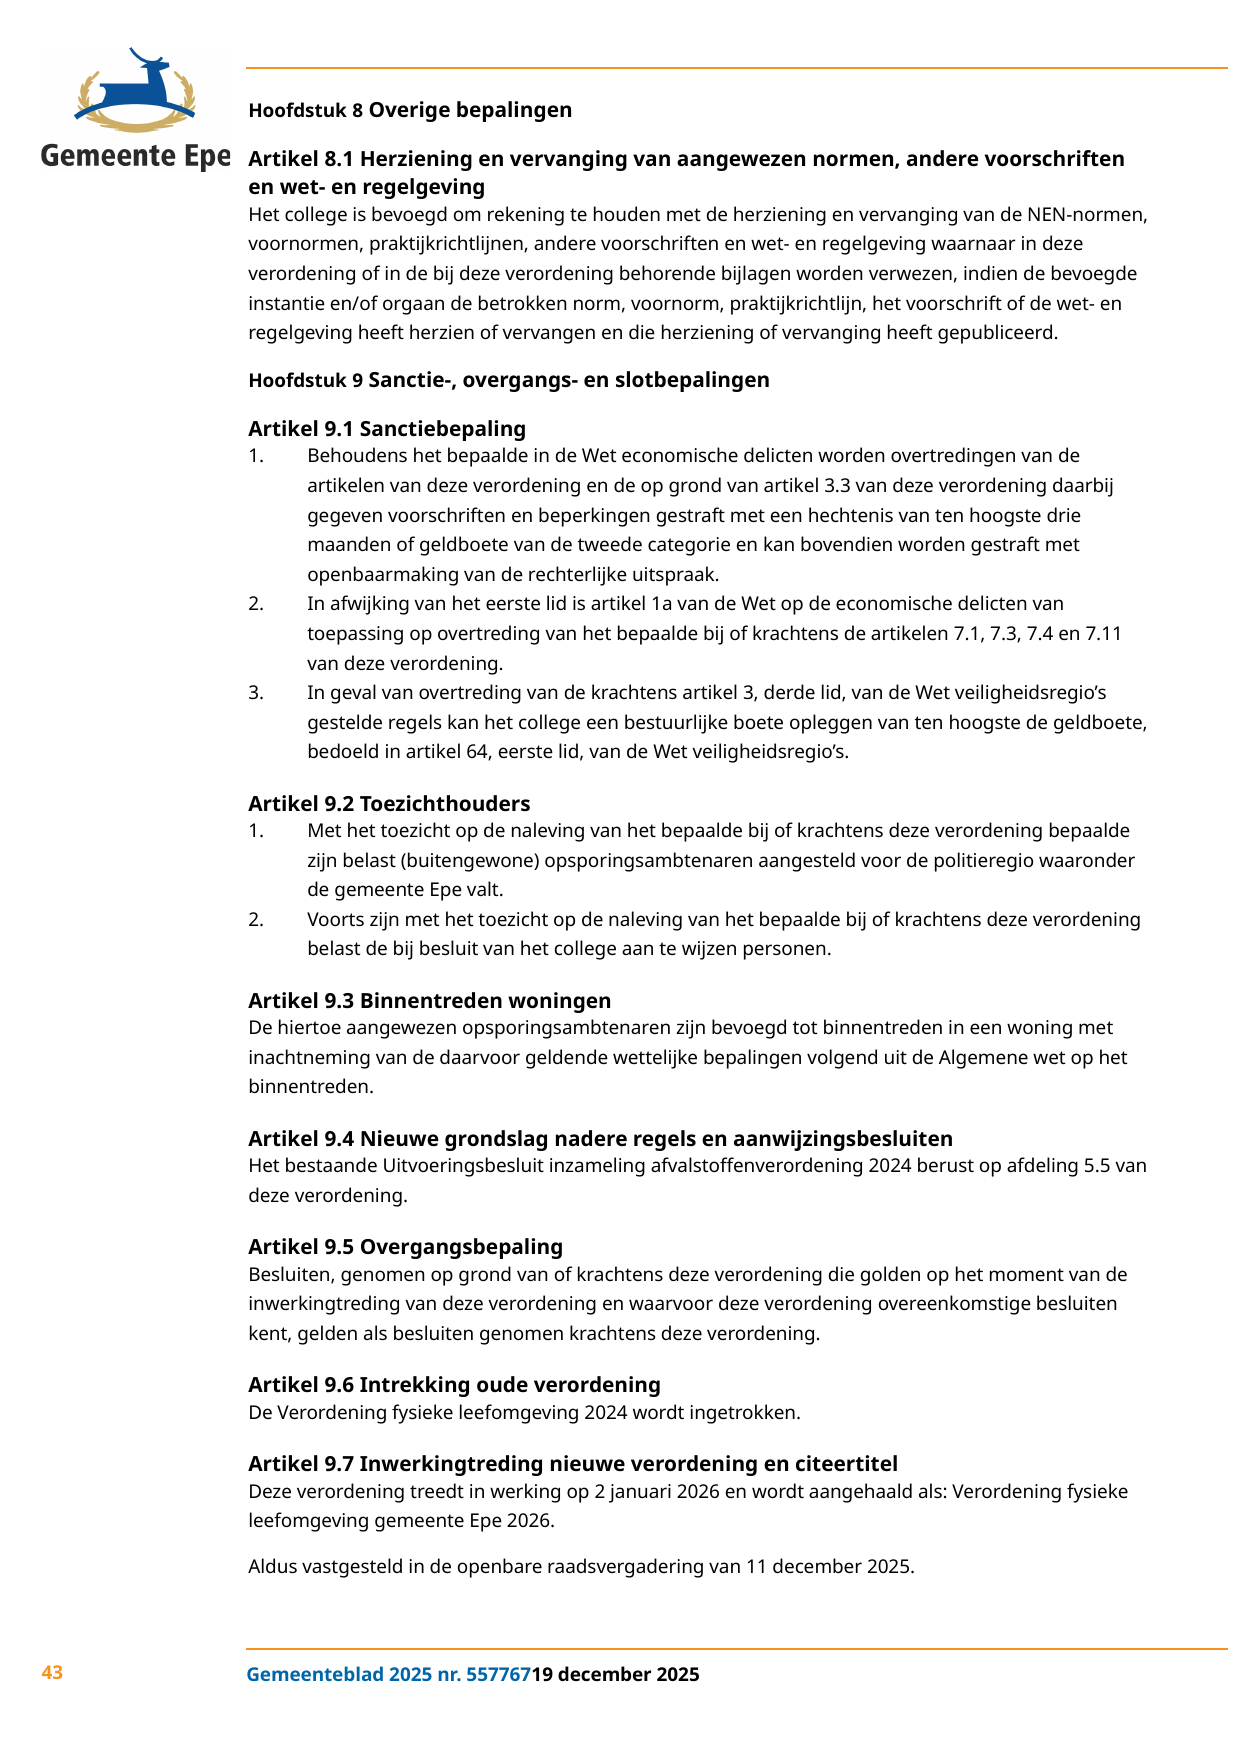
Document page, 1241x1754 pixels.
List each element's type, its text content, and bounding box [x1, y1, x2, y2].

list In geval van overtreding van de krachtens artikel 3, derde lid, van de Wet veiligheidsregio’s gestelde regels kan het college een bestuurlijke boete opleggen van ten hoogste de geldboete, bedoeld in artikel 64, eerste lid, van de Wet veiligheidsregio’s. [248, 679, 1152, 764]
text Besluiten, genomen op grond van of krachtens deze verordening die golden op het moment van de inwerkingtreding van deze verordening en waarvoor deze verordening overeenkomstige besluiten kent, gelden als besluiten genomen krachtens deze verordening. [248, 1261, 1152, 1346]
text De hiertoe aangewezen opsporingsambtenaren zijn bevoegd tot binnentreden in een woning met inachtneming van de daarvoor geldende wettelijke bepalingen volgend uit de Algemene wet op het binnentreden. [248, 1014, 1152, 1099]
text Artikel 9.6 Intrekking oude verordening [248, 1371, 1152, 1399]
picture [41, 47, 231, 172]
text Artikel 8.1 Herziening en vervanging van aangewezen normen, andere voorschriften en wet- en regelgeving [248, 144, 1152, 201]
text Aldus vastgesteld in de openbare raadsvergadering van 11 december 2025. [248, 1553, 1152, 1579]
text Artikel 9.5 Overgangsbepaling [248, 1232, 1152, 1261]
list Voorts zijn met het toezicht op de naleving van het bepaalde bij of krachtens deze verordening belast de bij besluit van het college aan te wijzen personen. [248, 906, 1152, 961]
text Hoofdstuk 8 Overige bepalingen [248, 95, 1152, 123]
text Het bestaande Uitvoeringsbesluit inzameling afvalstoffenverordening 2024 berust op afdeling 5.5 van deze verordening. [248, 1152, 1152, 1208]
text De Verordening fysieke leefomgeving 2024 wordt ingetrokken. [248, 1399, 1152, 1425]
text Artikel 9.7 Inwerkingtreding nieuwe verordening en citeertitel [248, 1449, 1152, 1478]
text Artikel 9.3 Binnentreden woningen [248, 986, 1152, 1014]
text Deze verordening treedt in werking op 2 januari 2026 en wordt aangehaald als: Verordening fysieke leefomgeving gemeente Epe 2026. [248, 1478, 1152, 1533]
text Artikel 9.4 Nieuwe grondslag nadere regels en aanwijzingsbesluiten [248, 1124, 1152, 1152]
list In afwijking van het eerste lid is artikel 1a van de Wet op de economische delicten van toepassing op overtreding van het bepaalde bij of krachtens de artikelen 7.1, 7.3, 7.4 en 7.11 van deze verordening. [248, 591, 1152, 675]
list Met het toezicht op de naleving van het bepaalde bij of krachtens deze verordening bepaalde zijn belast (buitengewone) opsporingsambtenaren aangesteld voor de politieregio waaronder de gemeente Epe valt. [248, 817, 1152, 902]
text Het college is bevoegd om rekening te houden met de herziening en vervanging van de NEN-normen, voornormen, praktijkrichtlijnen, andere voorschriften en wet- en regelgeving waarnaar in deze verordening of in de bij deze verordening behorende bijlagen worden verwezen, indien de bevoegde instantie en/of orgaan de betrokken norm, voornorm, praktijkrichtlijn, het voorschrift of de wet- en regelgeving heeft herzien of vervangen en die herziening of vervanging heeft gepubliceerd. [248, 201, 1152, 345]
text Artikel 9.2 Toezichthouders [248, 789, 1152, 817]
text Artikel 9.1 Sanctiebepaling [248, 414, 1152, 443]
text Hoofdstuk 9 Sanctie-, overgangs- en slotbepalingen [248, 365, 1152, 393]
list Behoudens het bepaalde in de Wet economische delicten worden overtredingen van de artikelen van deze verordening en de op grond van artikel 3.3 van deze verordening daarbij gegeven voorschriften en beperkingen gestraft met een hechtenis van ten hoogste drie maanden of geldboete van de tweede categorie en kan bovendien worden gestraft met openbaarmaking van de rechterlijke uitspraak. [248, 443, 1152, 587]
